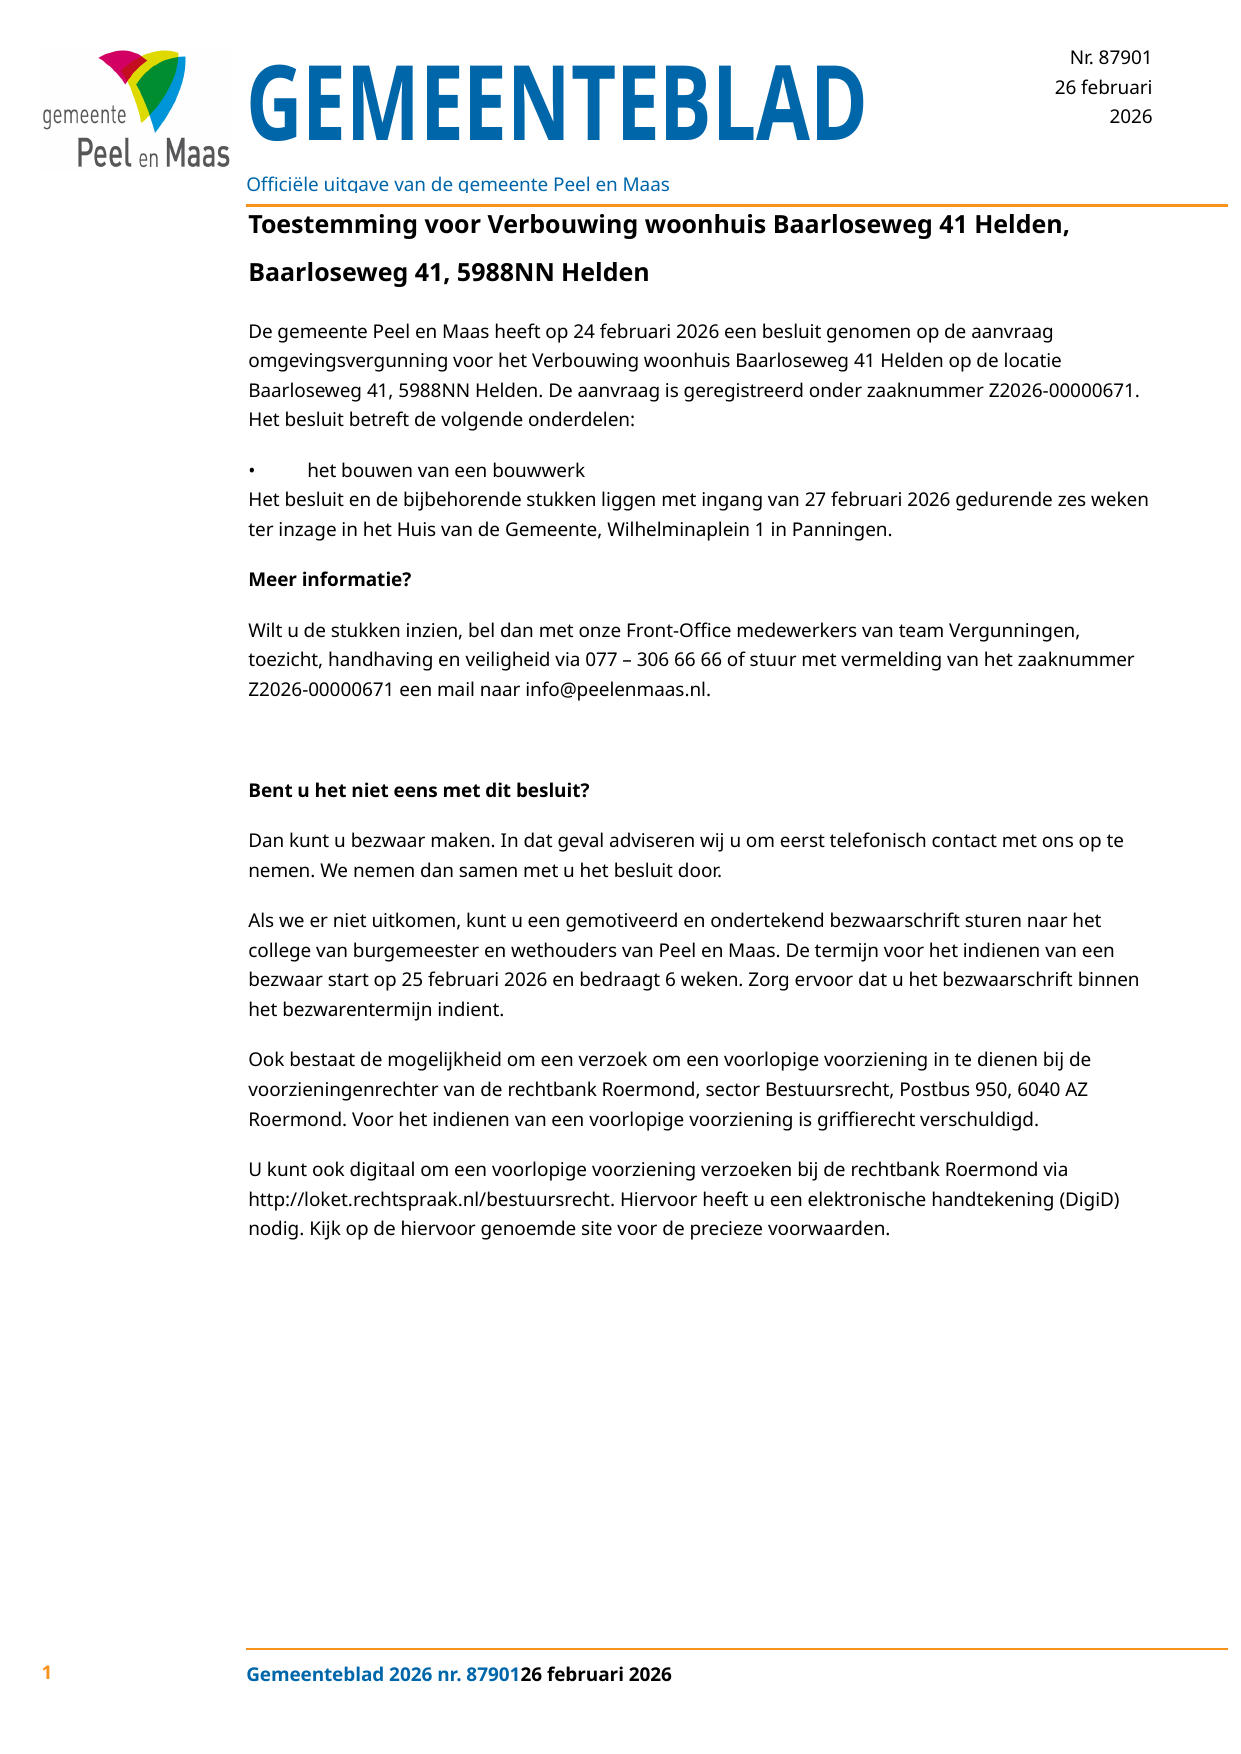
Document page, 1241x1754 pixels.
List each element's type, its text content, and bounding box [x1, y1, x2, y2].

list het bouwen van een bouwwerk [248, 457, 1152, 483]
picture [41, 47, 231, 172]
text Toestemming voor Verbouwing woonhuis Baarloseweg 41 Helden, Baarloseweg 41, 5988NN Helden [248, 207, 1152, 288]
text Bent u het niet eens met dit besluit? [248, 777, 1152, 803]
text Ook bestaat de mogelijkheid om een verzoek om een voorlopige voorziening in te dienen bij de voorzieningenrechter van de rechtbank Roermond, sector Bestuursrecht, Postbus 950, 6040 AZ Roermond. Voor het indienen van een voorlopige voorziening is griffierecht verschuldigd. [248, 1047, 1152, 1132]
text Meer informatie? [248, 567, 1152, 592]
text De gemeente Peel en Maas heeft op 24 februari 2026 een besluit genomen op de aanvraag omgevingsvergunning voor het Verbouwing woonhuis Baarloseweg 41 Helden op de locatie Baarloseweg 41, 5988NN Helden. De aanvraag is geregistreerd onder zaaknummer Z2026-00000671. Het besluit betreft de volgende onderdelen: [248, 318, 1152, 432]
text Wilt u de stukken inzien, bel dan met onze Front-Office medewerkers van team Vergunningen, toezicht, handhaving en veiligheid via 077 – 306 66 66 of stuur met vermelding van het zaaknummer Z2026-00000671 een mail naar info@peelenmaas.nl. [248, 617, 1152, 702]
text U kunt ook digitaal om een voorlopige voorziening verzoeken bij de rechtbank Roermond via http://loket.rechtspraak.nl/bestuursrecht. Hiervoor heeft u een elektronische handtekening (DigiD) nodig. Kijk op de hiervoor genoemde site voor de precieze voorwaarden. [248, 1156, 1152, 1241]
text Als we er niet uitkomen, kunt u een gemotiveerd en ondertekend bezwaarschrift sturen naar het college van burgemeester en wethouders van Peel en Maas. De termijn voor het indienen van een bezwaar start op 25 februari 2026 en bedraagt 6 weken. Zorg ervoor dat u het bezwaarschrift binnen het bezwarentermijn indient. [248, 907, 1152, 1022]
text Dan kunt u bezwaar maken. In dat geval adviseren wij u om eerst telefonisch contact met ons op te nemen. We nemen dan samen met u het besluit door. [248, 827, 1152, 883]
text Het besluit en de bijbehorende stukken liggen met ingang van 27 februari 2026 gedurende zes weken ter inzage in het Huis van de Gemeente, Wilhelminaplein 1 in Panningen. [248, 487, 1152, 542]
